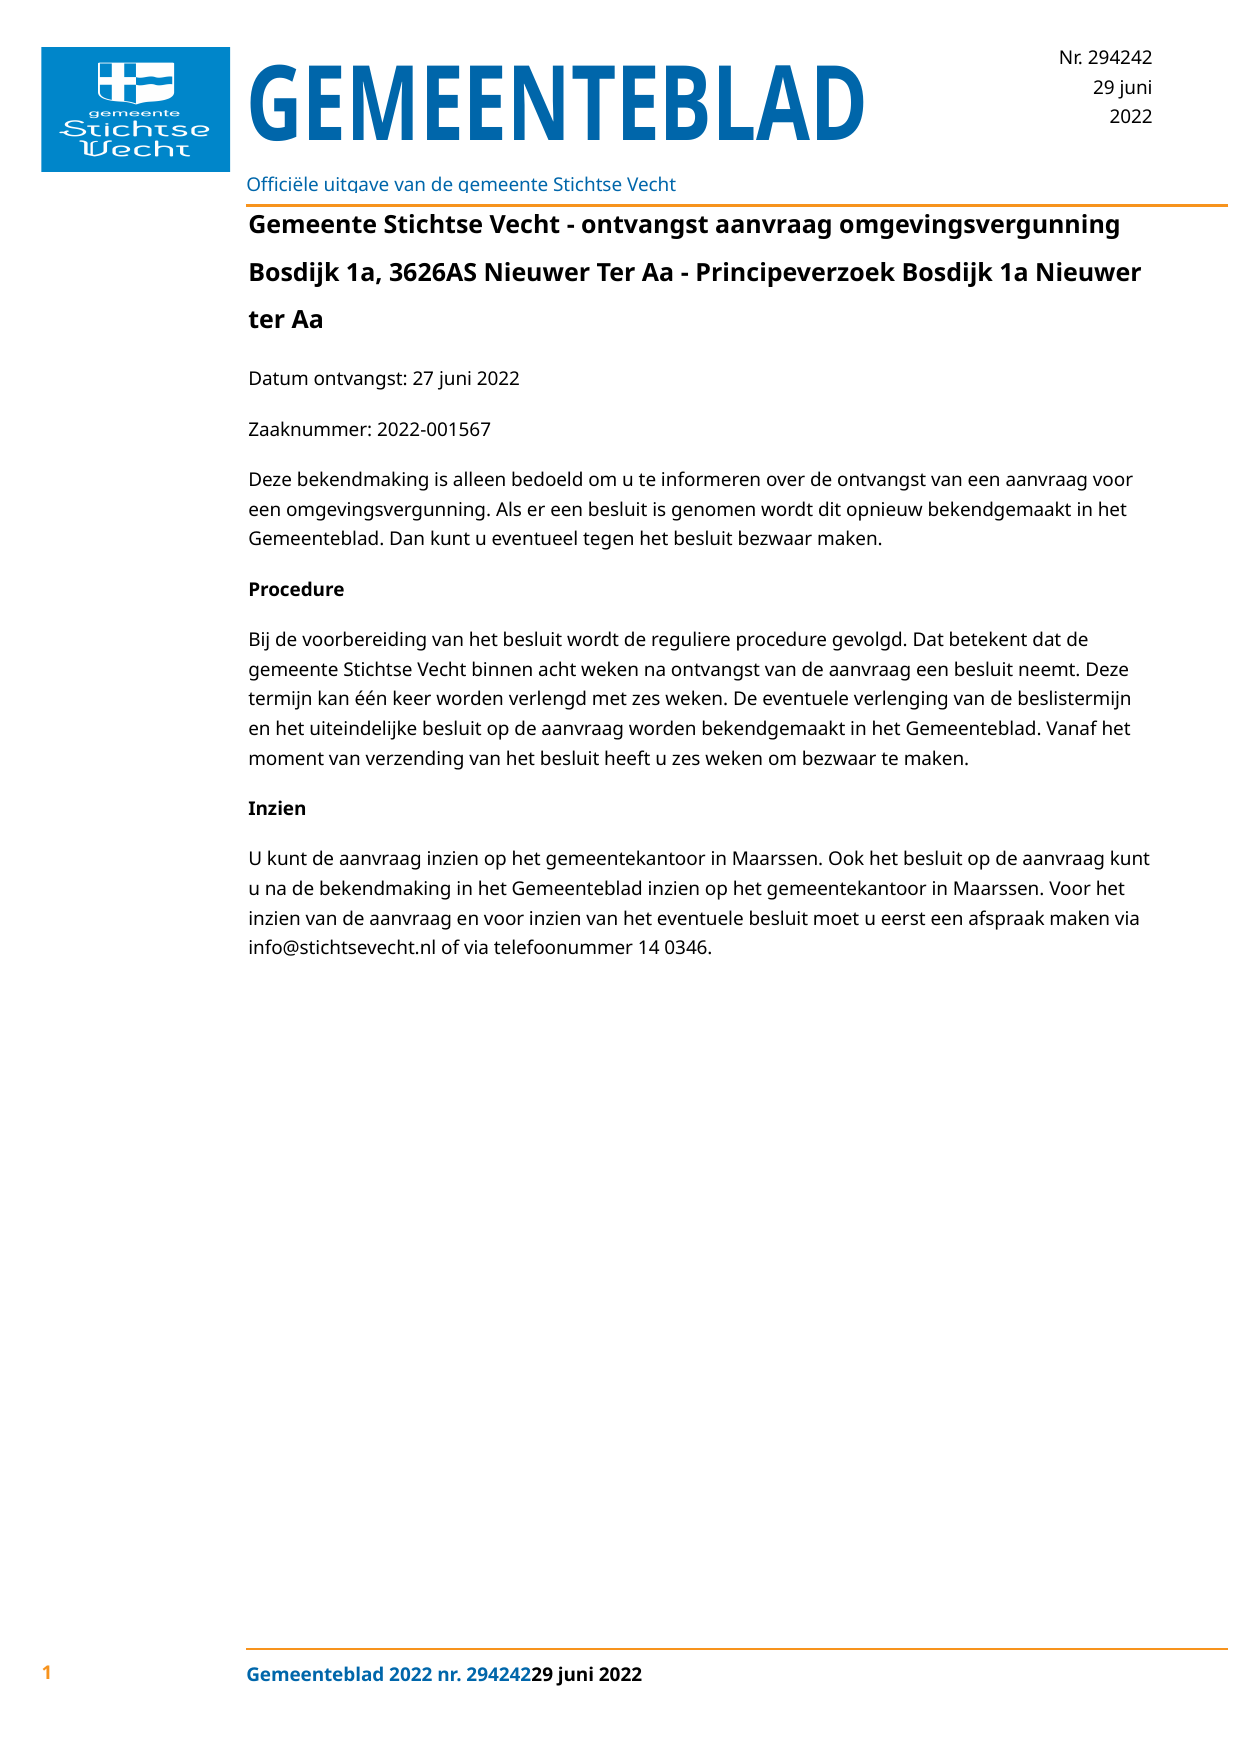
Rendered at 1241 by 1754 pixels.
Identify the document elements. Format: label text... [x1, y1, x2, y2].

text Datum ontvangst: 27 juni 2022 [248, 366, 1152, 391]
text Gemeente Stichtse Vecht - ontvangst aanvraag omgevingsvergunning Bosdijk 1a, 3626AS Nieuwer Ter Aa - Principeverzoek Bosdijk 1a Nieuwer ter Aa [248, 207, 1152, 336]
text Procedure [248, 576, 1152, 602]
text Deze bekendmaking is alleen bedoeld om u te informeren over de ontvangst van een aanvraag voor een omgevingsvergunning. Als er een besluit is genomen wordt dit opnieuw bekendgemaakt in het Gemeenteblad. Dan kunt u eventueel tegen het besluit bezwaar maken. [248, 466, 1152, 551]
text Inzien [248, 795, 1152, 821]
picture [137, 63, 174, 103]
picture [99, 63, 135, 101]
text U kunt de aanvraag inzien op het gemeentekantoor in Maarssen. Ook het besluit op de aanvraag kunt u na de bekendmaking in het Gemeenteblad inzien op het gemeentekantoor in Maarssen. Voor het inzien van de aanvraag en voor inzien van het eventuele besluit moet u eerst een afspraak maken via info@stichtsevecht.nl of via telefoonummer 14 0346. [248, 846, 1152, 960]
text Zaaknummer: 2022-001567 [248, 416, 1152, 442]
text Bij de voorbereiding van het besluit wordt de reguliere procedure gevolgd. Dat betekent dat de gemeente Stichtse Vecht binnen acht weken na ontvangst van de aanvraag een besluit neemt. Deze termijn kan één keer worden verlengd met zes weken. De eventuele verlenging van de beslistermijn en het uiteindelijke besluit op de aanvraag worden bekendgemaakt in het Gemeenteblad. Vanaf het moment van verzending van het besluit heeft u zes weken om bezwaar te maken. [248, 626, 1152, 770]
